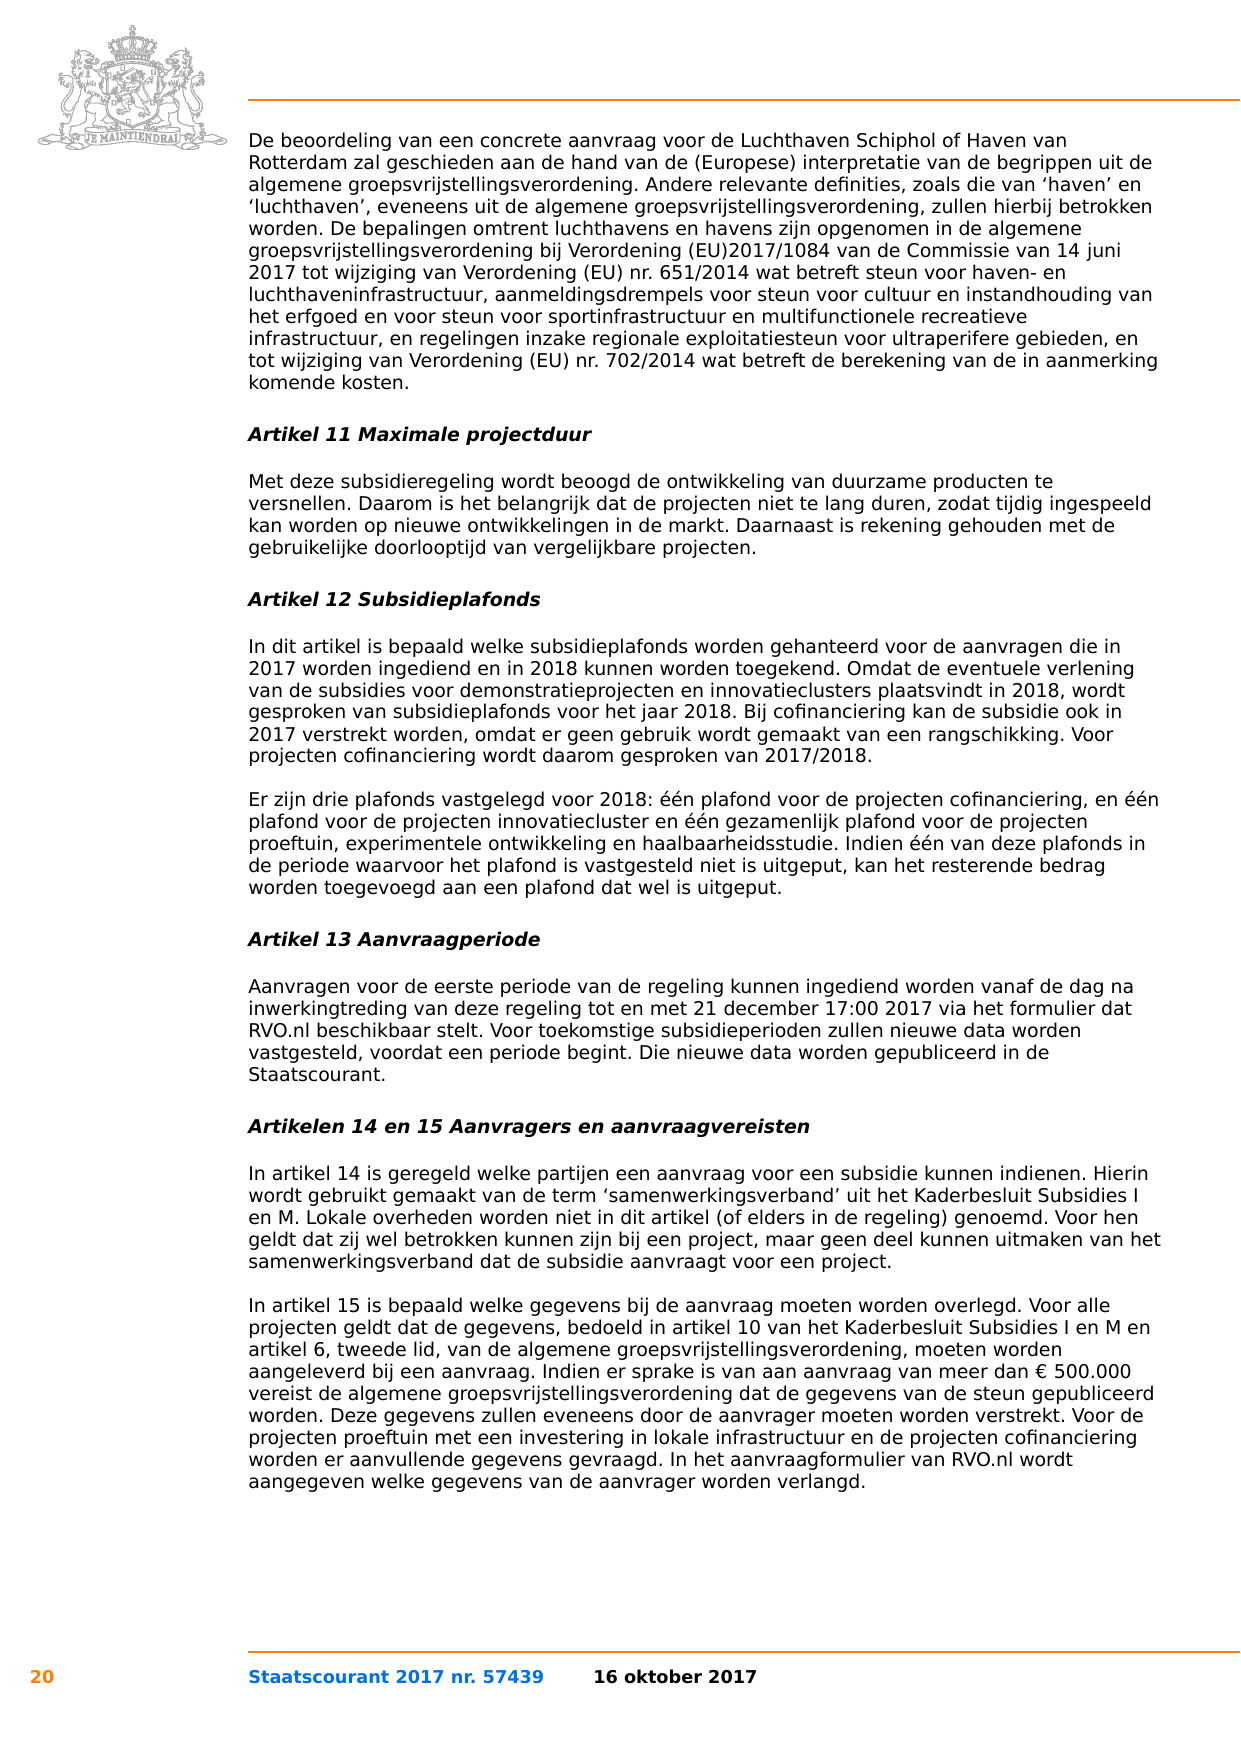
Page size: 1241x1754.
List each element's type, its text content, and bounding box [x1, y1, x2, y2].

text Aanvragen voor de eerste periode van de regeling kunnen ingediend worden vanaf de dag na inwerkingtreding van deze regeling tot en met 21 december 17:00 2017 via het formulier dat RVO.nl beschikbaar stelt. Voor toekomstige subsidieperioden zullen nieuwe data worden vastgesteld, voordat een periode begint. Die nieuwe data worden gepubliceerd in de Staatscourant. [248, 976, 1163, 1086]
picture [38, 25, 227, 150]
subtitle Artikelen 14 en 15 Aanvragers en aanvraagvereisten [248, 1116, 1163, 1138]
text De beoordeling van een concrete aanvraag voor de Luchthaven Schiphol of Haven van Rotterdam zal geschieden aan de hand van de (Europese) interpretatie van de begrippen uit de algemene groepsvrijstellingsverordening. Andere relevante definities, zoals die van ‘haven’ en ‘luchthaven’, eveneens uit de algemene groepsvrijstellingsverordening, zullen hierbij betrokken worden. De bepalingen omtrent luchthavens en havens zijn opgenomen in de algemene groepsvrijstellingsverordening bij Verordening (EU)2017/1084 van de Commissie van 14 juni 2017 tot wijziging van Verordening (EU) nr. 651/2014 wat betreft steun voor haven- en luchthaveninfrastructuur, aanmeldingsdrempels voor steun voor cultuur en instandhouding van het erfgoed en voor steun voor sportinfrastructuur en multifunctionele recreatieve infrastructuur, en regelingen inzake regionale exploitatiesteun voor ultraperifere gebieden, en tot wijziging van Verordening (EU) nr. 702/2014 wat betreft de berekening van de in aanmerking komende kosten. [248, 130, 1163, 394]
text Met deze subsidieregeling wordt beoogd de ontwikkeling van duurzame producten te versnellen. Daarom is het belangrijk dat de projecten niet te lang duren, zodat tijdig ingespeeld kan worden op nieuwe ontwikkelingen in de markt. Daarnaast is rekening gehouden met de gebruikelijke doorlooptijd van vergelijkbare projecten. [248, 471, 1163, 558]
text Er zijn drie plafonds vastgelegd voor 2018: één plafond voor de projecten cofinanciering, en één plafond voor de projecten innovatiecluster en één gezamenlijk plafond voor de projecten proeftuin, experimentele ontwikkeling en haalbaarheidsstudie. Indien één van deze plafonds in de periode waarvoor het plafond is vastgesteld niet is uitgeput, kan het resterende bedrag worden toegevoegd aan een plafond dat wel is uitgeput. [248, 789, 1163, 899]
text In artikel 15 is bepaald welke gegevens bij de aanvraag moeten worden overlegd. Voor alle projecten geldt dat de gegevens, bedoeld in artikel 10 van het Kaderbesluit Subsidies I en M en artikel 6, tweede lid, van de algemene groepsvrijstellingsverordening, moeten worden aangeleverd bij een aanvraag. Indien er sprake is van aan aanvraag van meer dan € 500.000 vereist de algemene groepsvrijstellingsverordening dat de gegevens van de steun gepubliceerd worden. Deze gegevens zullen eveneens door de aanvrager moeten worden verstrekt. Voor de projecten proeftuin met een investering in lokale infrastructuur en de projecten cofinanciering worden er aanvullende gegevens gevraagd. In het aanvraagformulier van RVO.nl wordt aangegeven welke gegevens van de aanvrager worden verlangd. [248, 1295, 1163, 1493]
subtitle Artikel 13 Aanvraagperiode [248, 929, 1163, 951]
subtitle Artikel 11 Maximale projectduur [248, 424, 1163, 446]
subtitle Artikel 12 Subsidieplafonds [248, 588, 1163, 611]
text In dit artikel is bepaald welke subsidieplafonds worden gehanteerd voor de aanvragen die in 2017 worden ingediend en in 2018 kunnen worden toegekend. Omdat de eventuele verlening van de subsidies voor demonstratieprojecten en innovatieclusters plaatsvindt in 2018, wordt gesproken van subsidieplafonds voor het jaar 2018. Bij cofinanciering kan de subsidie ook in 2017 verstrekt worden, omdat er geen gebruik wordt gemaakt van een rangschikking. Voor projecten cofinanciering wordt daarom gesproken van 2017/2018. [248, 636, 1163, 767]
text In artikel 14 is geregeld welke partijen een aanvraag voor een subsidie kunnen indienen. Hierin wordt gebruikt gemaakt van de term ‘samenwerkingsverband’ uit het Kaderbesluit Subsidies I en M. Lokale overheden worden niet in dit artikel (of elders in de regeling) genoemd. Voor hen geldt dat zij wel betrokken kunnen zijn bij een project, maar geen deel kunnen uitmaken van het samenwerkingsverband dat de subsidie aanvraagt voor een project. [248, 1163, 1163, 1273]
